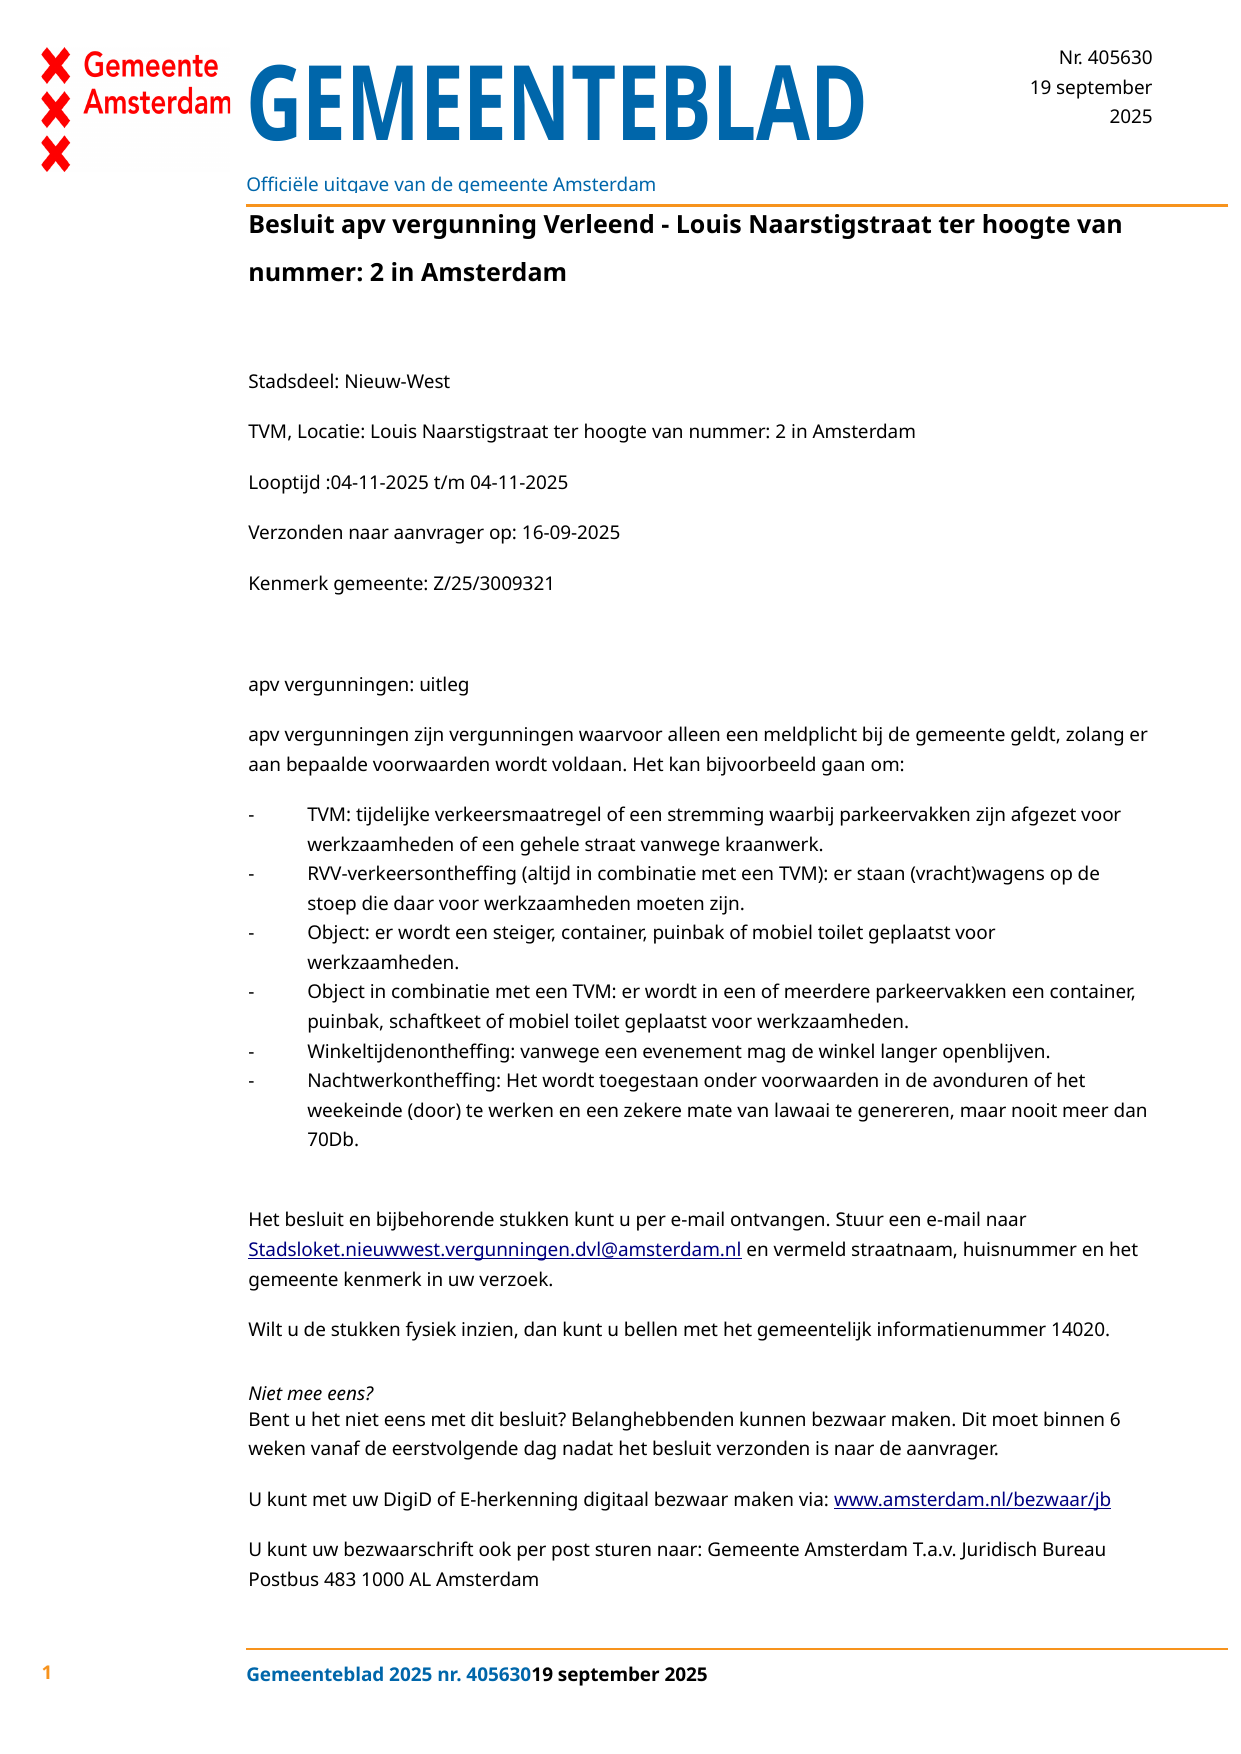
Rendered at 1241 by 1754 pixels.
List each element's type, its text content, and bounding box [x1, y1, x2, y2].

text Bent u het niet eens met dit besluit? Belanghebbenden kunnen bezwaar maken. Dit moet binnen 6 weken vanaf de eerstvolgende dag nadat het besluit verzonden is naar de aanvrager. [248, 1406, 1152, 1461]
text Het besluit en bijbehorende stukken kunt u per e-mail ontvangen. Stuur een e-mail naar Stadsloket.nieuwwest.vergunningen.dvl@amsterdam.nl en vermeld straatnaam, huisnummer en het gemeente kenmerk in uw verzoek. [248, 1207, 1152, 1292]
text Besluit apv vergunning Verleend - Louis Naarstigstraat ter hoogte van nummer: 2 in Amsterdam [248, 207, 1152, 288]
text apv vergunningen zijn vergunningen waarvoor alleen een meldplicht bij de gemeente geldt, zolang er aan bepaalde voorwaarden wordt voldaan. Het kan bijvoorbeeld gaan om: [248, 721, 1152, 777]
text Verzonden naar aanvrager op: 16-09-2025 [248, 519, 1152, 545]
list Object: er wordt een steiger, container, puinbak of mobiel toilet geplaatst voor werkzaamheden. [248, 919, 1152, 975]
text Looptijd :04-11-2025 t/m 04-11-2025 [248, 469, 1152, 495]
text U kunt met uw DigiD of E-herkenning digitaal bezwaar maken via: www.amsterdam.nl/bezwaar/jb [248, 1486, 1152, 1512]
list TVM: tijdelijke verkeersmaatregel of een stremming waarbij parkeervakken zijn afgezet voor werkzaamheden of een gehele straat vanwege kraanwerk. [248, 801, 1152, 857]
text Wilt u de stukken fysiek inzien, dan kunt u bellen met het gemeentelijk informatienummer 14020. [248, 1316, 1152, 1342]
list Winkeltijdenontheffing: vanwege een evenement mag de winkel langer openblijven. [248, 1038, 1152, 1064]
list RVV-verkeersontheffing (altijd in combinatie met een TVM): er staan (vracht)wagens op de stoep die daar voor werkzaamheden moeten zijn. [248, 860, 1152, 916]
text Kenmerk gemeente: Z/25/3009321 [248, 570, 1152, 596]
text apv vergunningen: uitleg [248, 671, 1152, 697]
picture [41, 47, 231, 172]
list Object in combinatie met een TVM: er wordt in een of meerdere parkeervakken een container, puinbak, schaftkeet of mobiel toilet geplaatst voor werkzaamheden. [248, 979, 1152, 1034]
text Niet mee eens? [248, 1380, 1152, 1406]
text Stadsdeel: Nieuw-West [248, 368, 1152, 394]
list Nachtwerkontheffing: Het wordt toegestaan onder voorwaarden in de avonduren of het weekeinde (door) te werken en een zekere mate van lawaai te genereren, maar nooit meer dan 70Db. [248, 1067, 1152, 1152]
text TVM, Locatie: Louis Naarstigstraat ter hoogte van nummer: 2 in Amsterdam [248, 419, 1152, 444]
text U kunt uw bezwaarschrift ook per post sturen naar: Gemeente Amsterdam T.a.v. Juridisch Bureau Postbus 483 1000 AL Amsterdam [248, 1536, 1152, 1592]
